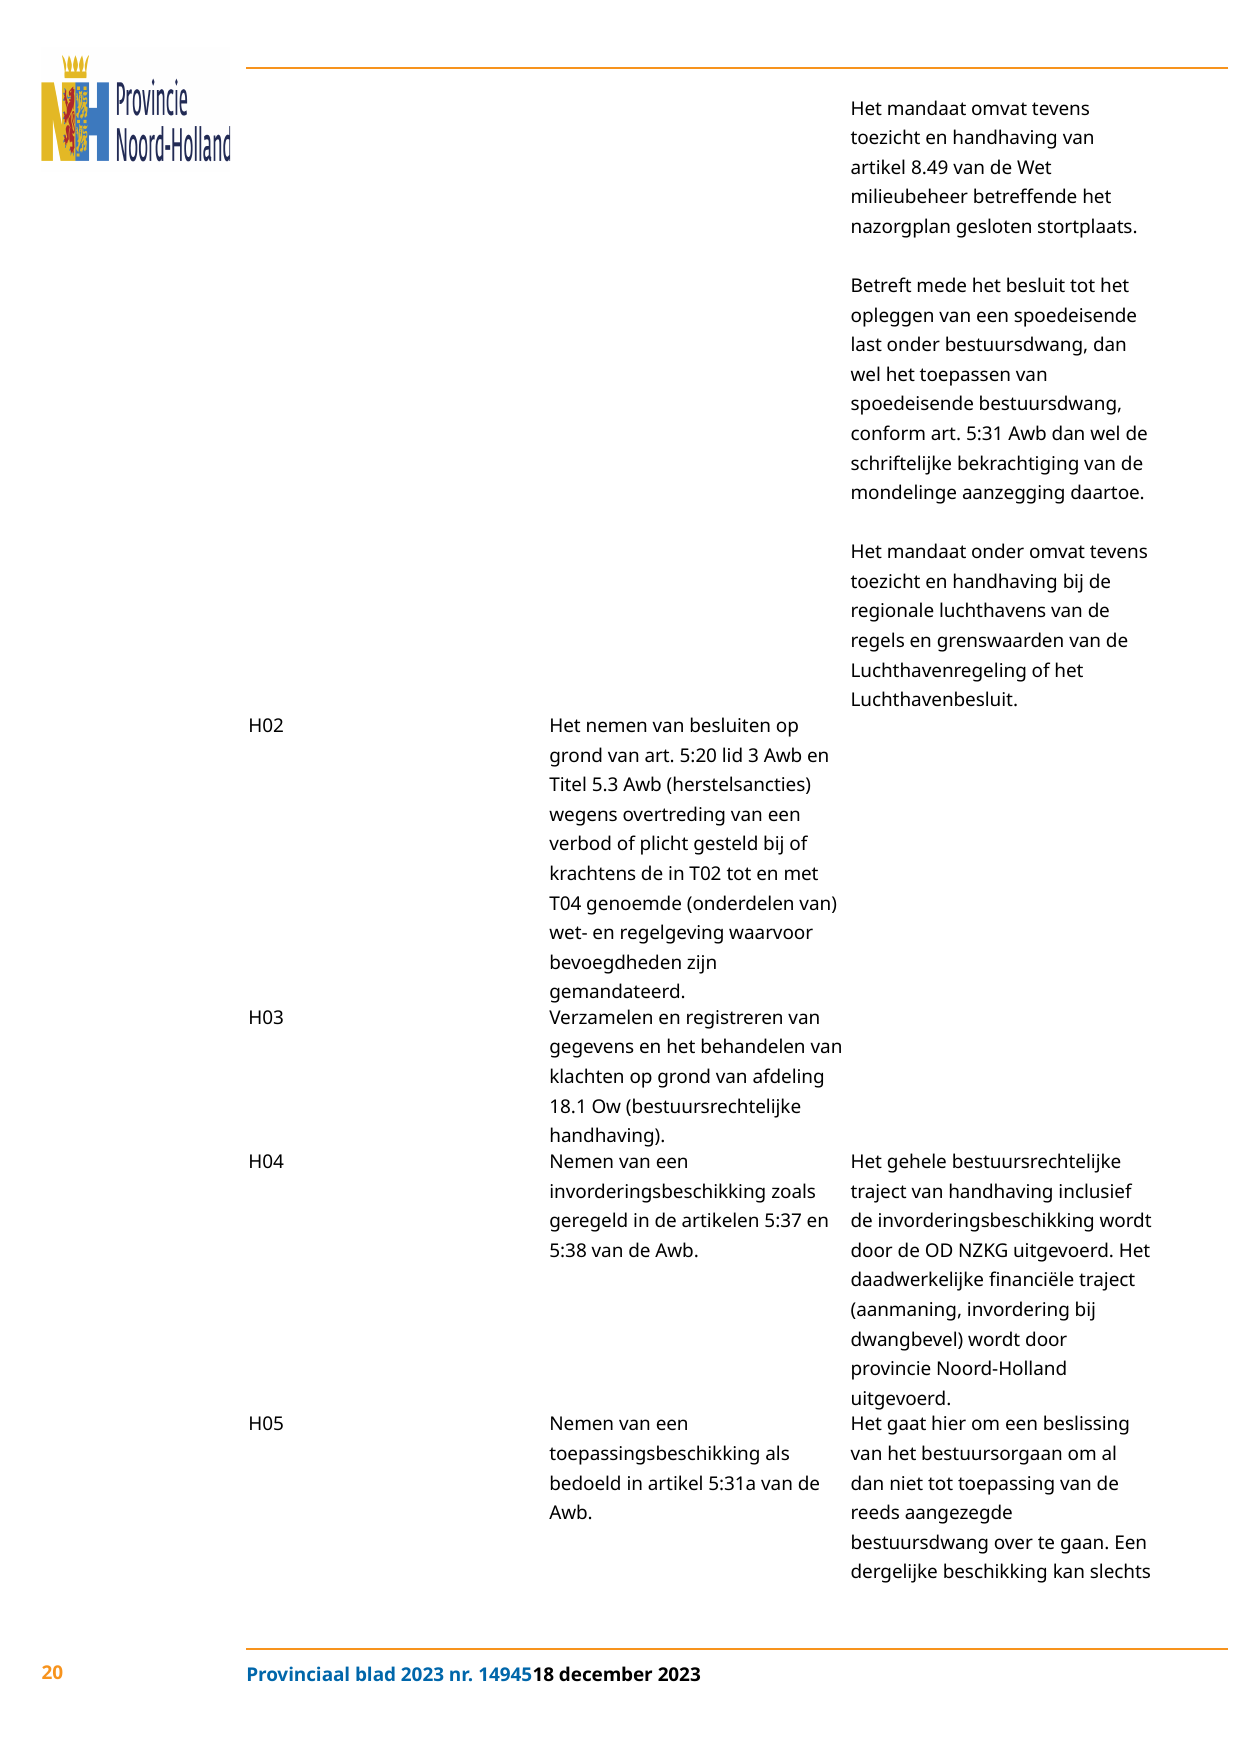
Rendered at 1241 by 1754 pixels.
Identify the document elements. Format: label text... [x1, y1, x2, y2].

table_cell Het nemen van besluiten op grond van art. 5:20 lid 3 Awb en Titel 5.3 Awb (herstelsancties) wegens overtreding van een verbod of plicht gesteld bij of krachtens de in T02 tot en met T04 genoemde (onderdelen van) wet- en regelgeving waarvoor bevoegdheden zijn gemandateerd. [549, 712, 850, 1004]
table_cell H03 [248, 1004, 549, 1148]
table_cell H02 [248, 712, 549, 1004]
table_cell [850, 1004, 1152, 1148]
table_cell Verzamelen en registreren van gegevens en het behandelen van klachten op grond van afdeling 18.1 Ow (bestuursrechtelijke handhaving). [549, 1004, 850, 1148]
table_cell Het mandaat omvat tevens toezicht en handhaving van artikel 8.49 van de Wet milieubeheer betreffende het nazorgplan gesloten stortplaats. Betreft mede het besluit tot het opleggen van een spoedeisende last onder bestuursdwang, dan wel het toepassen van spoedeisende bestuursdwang, conform art. 5:31 Awb dan wel de schriftelijke bekrachtiging van de mondelinge aanzegging daartoe. Het mandaat onder omvat tevens toezicht en handhaving bij de regionale luchthavens van de regels en grenswaarden van de Luchthavenregeling of het Luchthavenbesluit. [850, 95, 1152, 712]
table_cell H04 [248, 1148, 549, 1411]
table_cell H05 [248, 1411, 549, 1584]
table_cell Nemen van een invorderingsbeschikking zoals geregeld in de artikelen 5:37 en 5:38 van de Awb. [549, 1148, 850, 1411]
table_cell [850, 712, 1152, 1004]
table_cell [248, 95, 549, 712]
table_cell [549, 95, 850, 712]
table_cell Nemen van een toepassingsbeschikking als bedoeld in artikel 5:31a van de Awb. [549, 1411, 850, 1584]
table_cell Het gehele bestuursrechtelijke traject van handhaving inclusief de invorderingsbeschikking wordt door de OD NZKG uitgevoerd. Het daadwerkelijke financiële traject (aanmaning, invordering bij dwangbevel) wordt door provincie Noord-Holland uitgevoerd. [850, 1148, 1152, 1411]
picture [41, 47, 231, 172]
table_cell Het gaat hier om een beslissing van het bestuursorgaan om al dan niet tot toepassing van de reeds aangezegde bestuursdwang over te gaan. Een dergelijke beschikking kan slechts [850, 1411, 1152, 1584]
